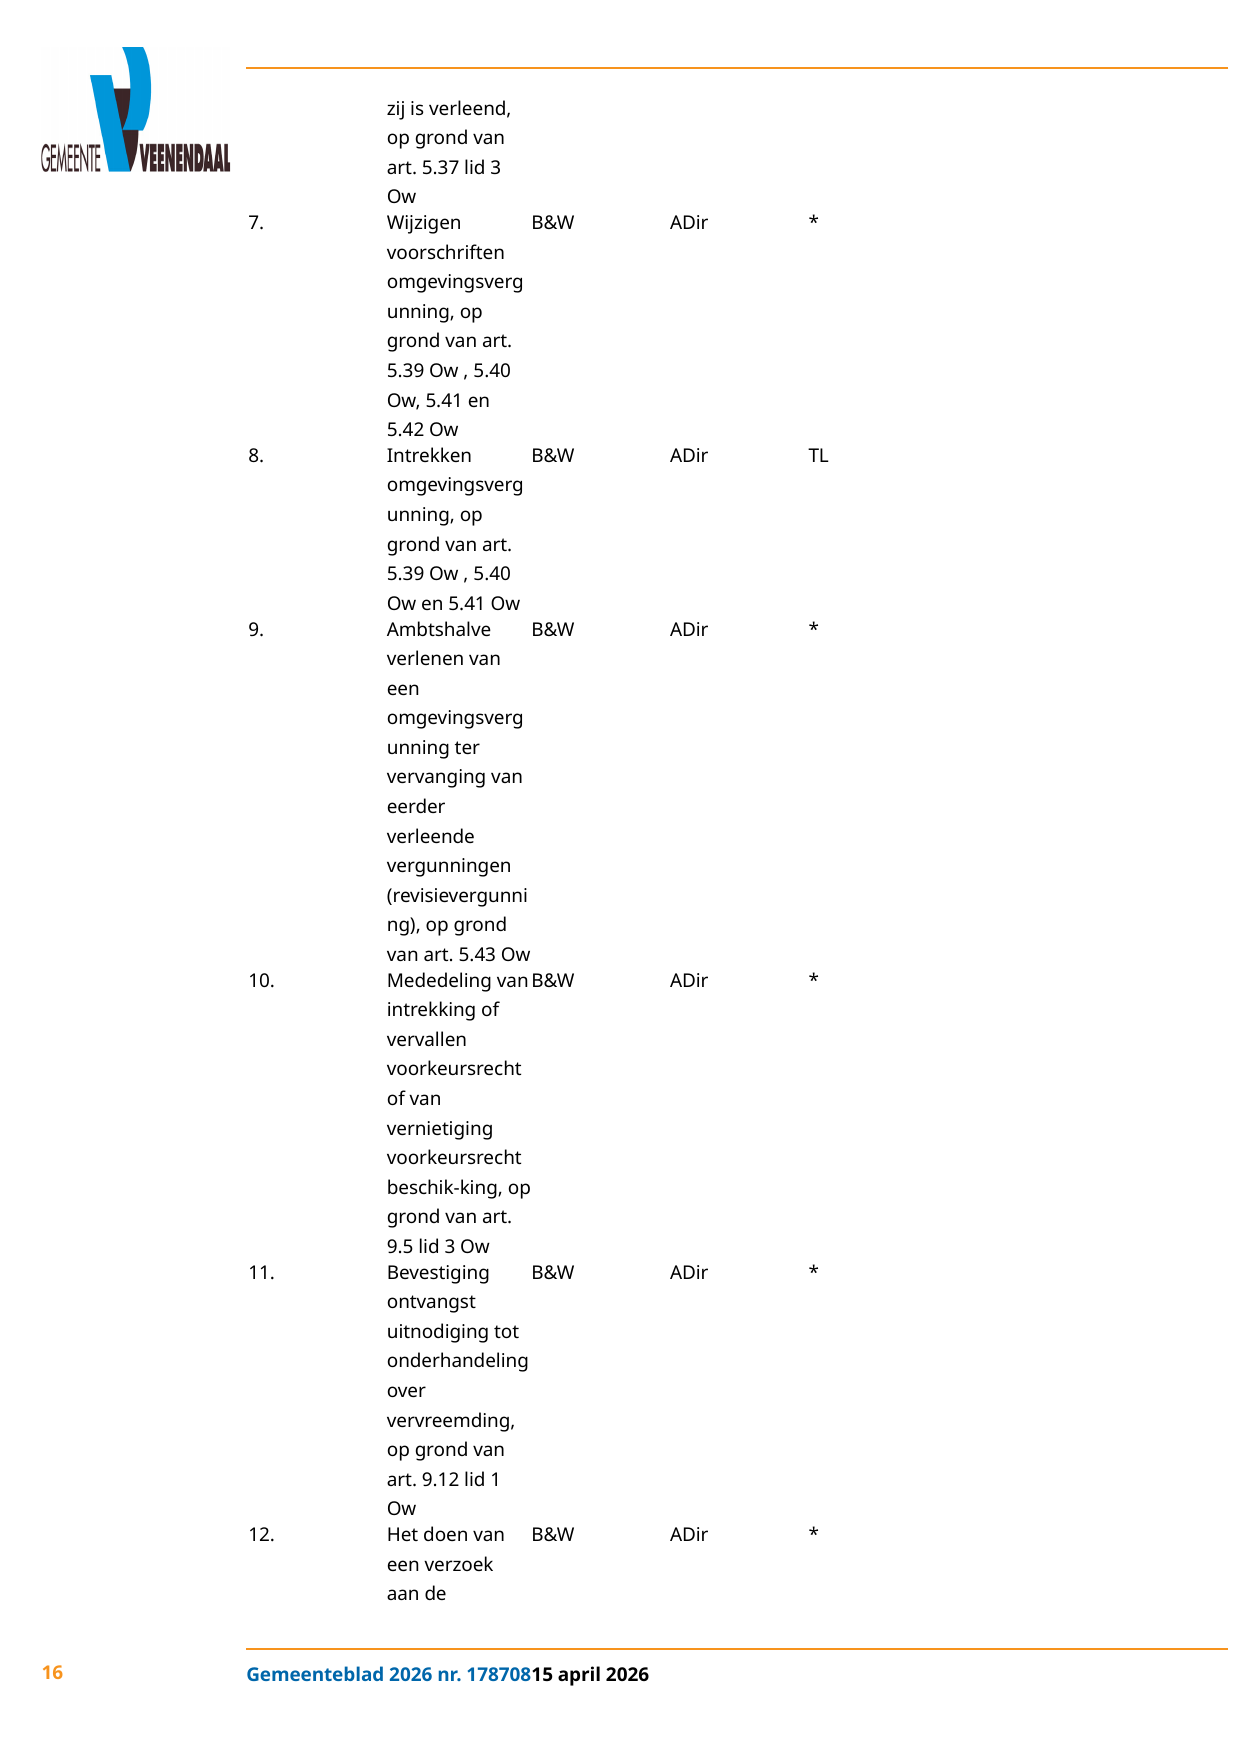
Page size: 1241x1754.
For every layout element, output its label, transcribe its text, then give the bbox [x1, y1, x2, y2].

table_cell ADir [670, 967, 808, 1259]
table_cell B&W [531, 1521, 670, 1606]
table_cell * [808, 1521, 947, 1606]
table_cell [808, 95, 947, 209]
table_cell Het doen van een verzoek aan de [387, 1521, 531, 1606]
table_cell [947, 95, 1152, 209]
table_cell Intrekken omgevingsvergunning, op grond van art. 5.39 Ow , 5.40 Ow en 5.41 Ow [387, 442, 531, 616]
table_cell ADir [670, 442, 808, 616]
table_cell * [808, 967, 947, 1259]
picture [41, 47, 130, 172]
picture [123, 47, 231, 172]
table_cell Bevestiging ontvangst uitnodiging tot onderhandeling over vervreemding, op grond van art. 9.12 lid 1 Ow [387, 1259, 531, 1521]
table_cell * [808, 616, 947, 967]
table_cell 11. [248, 1259, 387, 1521]
table_cell 7. [248, 209, 387, 442]
table_cell [947, 442, 1152, 616]
table_cell * [808, 1259, 947, 1521]
table_cell 12. [248, 1521, 387, 1606]
table_cell Ambtshalve verlenen van een omgevingsvergunning ter vervanging van eerder verleende vergunningen (revisievergunning), op grond van art. 5.43 Ow [387, 616, 531, 967]
table_cell ADir [670, 1521, 808, 1606]
table_cell * [808, 209, 947, 442]
table_cell 10. [248, 967, 387, 1259]
table_cell [947, 967, 1152, 1259]
table_cell ADir [670, 209, 808, 442]
table_cell ADir [670, 1259, 808, 1521]
table_cell [248, 95, 387, 209]
table_cell 9. [248, 616, 387, 967]
table_cell [947, 1259, 1152, 1521]
table_cell B&W [531, 209, 670, 442]
table_cell [947, 209, 1152, 442]
table_cell B&W [531, 442, 670, 616]
table_cell B&W [531, 616, 670, 967]
table_cell B&W [531, 1259, 670, 1521]
table_cell Wijzigen voorschriften omgevingsvergunning, op grond van art. 5.39 Ow , 5.40 Ow, 5.41 en 5.42 Ow [387, 209, 531, 442]
table_cell B&W [531, 967, 670, 1259]
table_cell zij is verleend, op grond van art. 5.37 lid 3 Ow [387, 95, 531, 209]
table_cell ADir [670, 616, 808, 967]
table_cell TL [808, 442, 947, 616]
table_cell [531, 95, 670, 209]
table_cell 8. [248, 442, 387, 616]
table_cell [947, 616, 1152, 967]
table_cell Mededeling van intrekking of vervallen voorkeursrecht of van vernietiging voorkeursrechtbeschik-king, op grond van art. 9.5 lid 3 Ow [387, 967, 531, 1259]
table_cell [947, 1521, 1152, 1606]
table_cell [670, 95, 808, 209]
